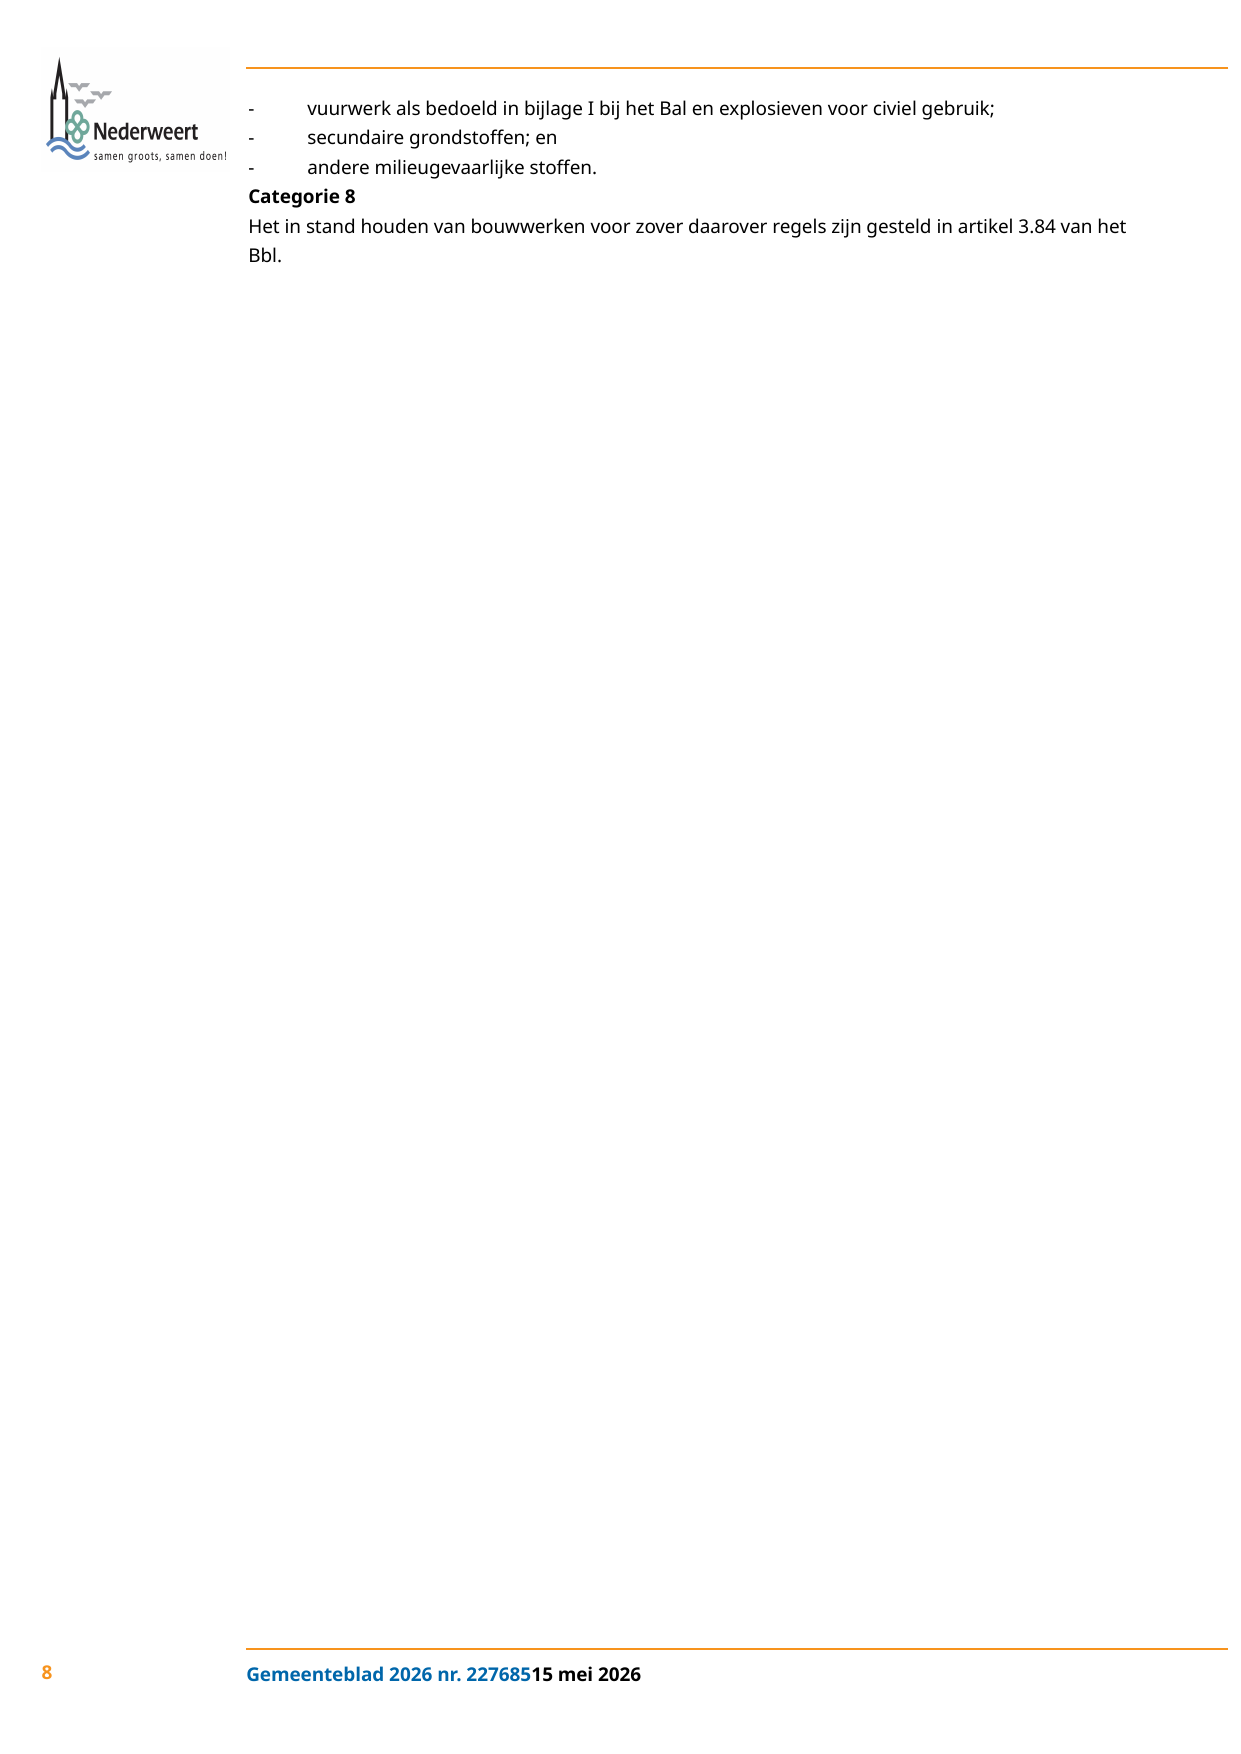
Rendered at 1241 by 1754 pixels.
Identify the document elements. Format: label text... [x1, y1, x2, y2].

list vuurwerk als bedoeld in bijlage I bij het Bal en explosieven voor civiel gebruik; [248, 95, 1152, 121]
list andere milieugevaarlijke stoffen. [248, 154, 1152, 180]
list secundaire grondstoffen; en [248, 124, 1152, 150]
picture [41, 47, 231, 172]
text Het in stand houden van bouwwerken voor zover daarover regels zijn gesteld in artikel 3.84 van het Bbl. [248, 213, 1152, 268]
text Categorie 8 [248, 183, 1152, 209]
